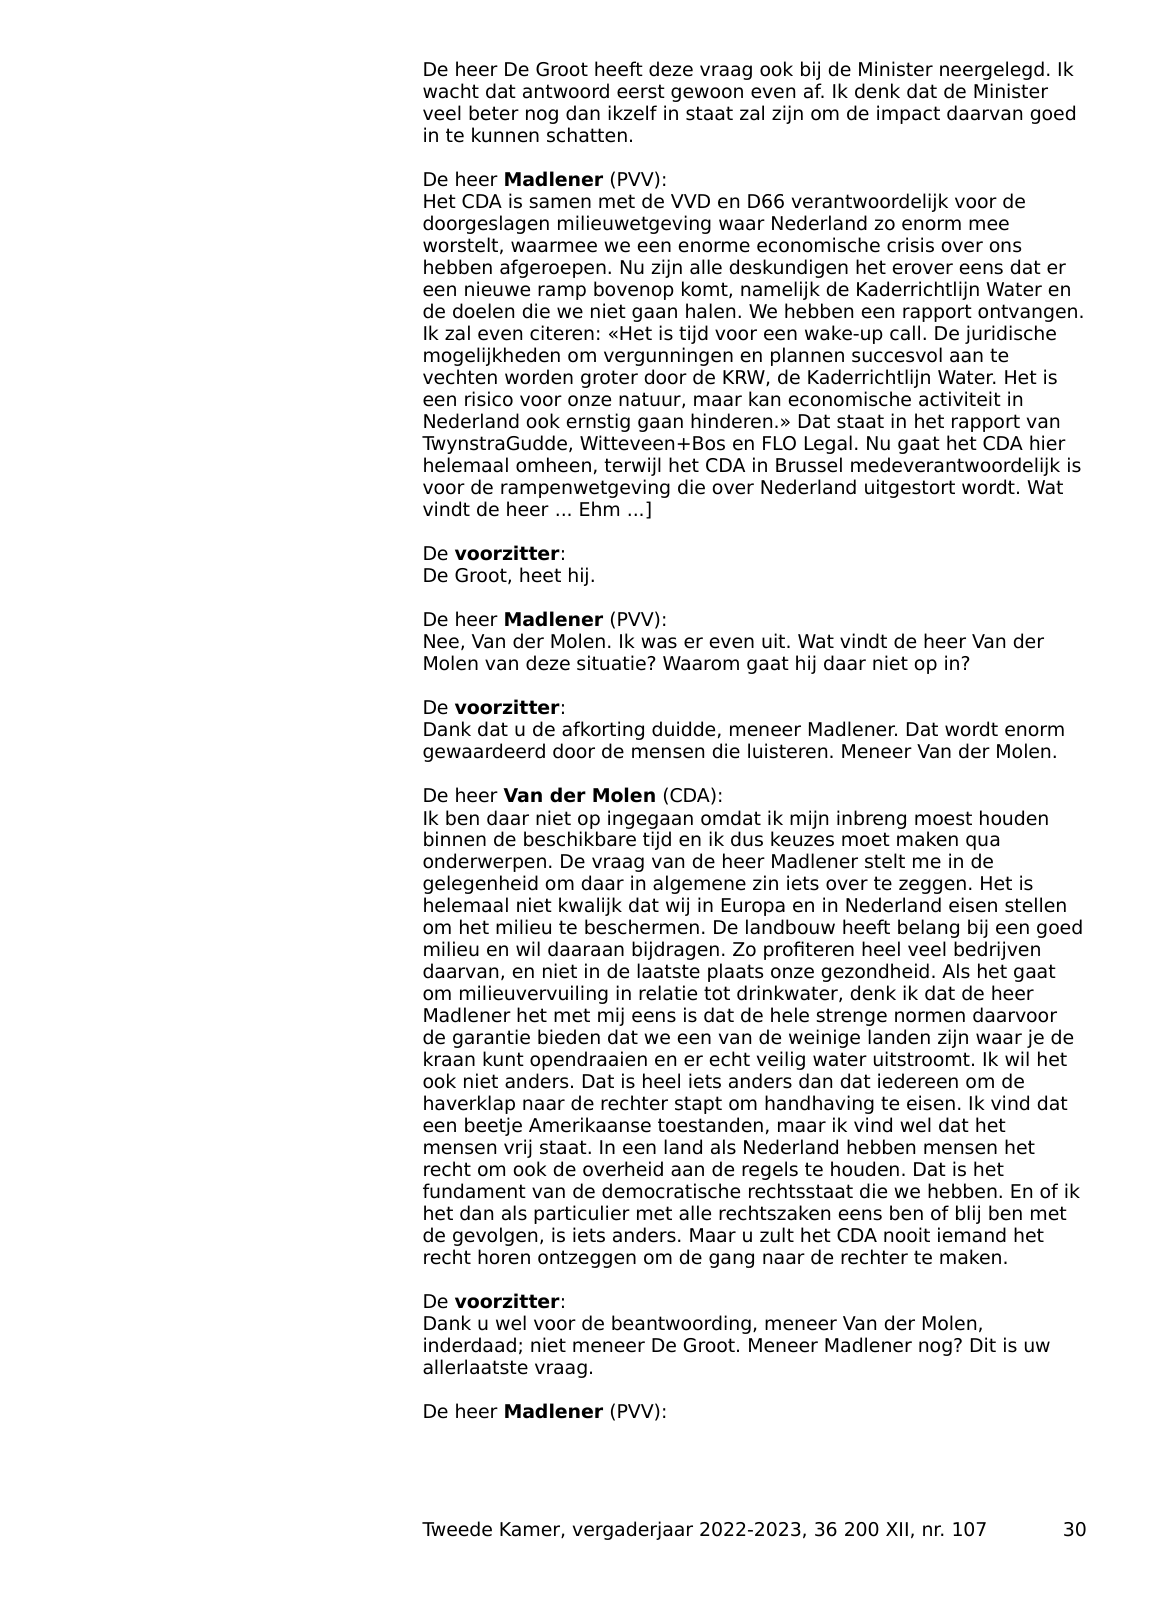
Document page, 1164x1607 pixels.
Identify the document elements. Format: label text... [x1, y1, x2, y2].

text De voorzitter: [422, 697, 1087, 719]
text Nee, Van der Molen. Ik was er even uit. Wat vindt de heer Van der Molen van deze situatie? Waarom gaat hij daar niet op in? [422, 631, 1087, 675]
text Dank dat u de afkorting duidde, meneer Madlener. Dat wordt enorm gewaardeerd door de mensen die luisteren. Meneer Van der Molen. [422, 719, 1087, 763]
text Ik ben daar niet op ingegaan omdat ik mijn inbreng moest houden binnen de beschikbare tijd en ik dus keuzes moet maken qua onderwerpen. De vraag van de heer Madlener stelt me in de gelegenheid om daar in algemene zin iets over te zeggen. Het is helemaal niet kwalijk dat wij in Europa en in Nederland eisen stellen om het milieu te beschermen. De landbouw heeft belang bij een goed milieu en wil daaraan bijdragen. Zo profiteren heel veel bedrijven daarvan, en niet in de laatste plaats onze gezondheid. Als het gaat om milieuvervuiling in relatie tot drinkwater, denk ik dat de heer Madlener het met mij eens is dat de hele strenge normen daarvoor de garantie bieden dat we een van de weinige landen zijn waar je de kraan kunt opendraaien en er echt veilig water uitstroomt. Ik wil het ook niet anders. Dat is heel iets anders dan dat iedereen om de haverklap naar de rechter stapt om handhaving te eisen. Ik vind dat een beetje Amerikaanse toestanden, maar ik vind wel dat het mensen vrij staat. In een land als Nederland hebben mensen het recht om ook de overheid aan de regels te houden. Dat is het fundament van de democratische rechtsstaat die we hebben. En of ik het dan als particulier met alle rechtszaken eens ben of blij ben met de gevolgen, is iets anders. Maar u zult het CDA nooit iemand het recht horen ontzeggen om de gang naar de rechter te maken. [422, 807, 1087, 1269]
text De voorzitter: [422, 1291, 1087, 1313]
text De heer Van der Molen (CDA): [422, 785, 1087, 807]
text Het CDA is samen met de VVD en D66 verantwoordelijk voor de doorgeslagen milieuwetgeving waar Nederland zo enorm mee worstelt, waarmee we een enorme economische crisis over ons hebben afgeroepen. Nu zijn alle deskundigen het erover eens dat er een nieuwe ramp bovenop komt, namelijk de Kaderrichtlijn Water en de doelen die we niet gaan halen. We hebben een rapport ontvangen. Ik zal even citeren: «Het is tijd voor een wake-up call. De juridische mogelijkheden om vergunningen en plannen succesvol aan te vechten worden groter door de KRW, de Kaderrichtlijn Water. Het is een risico voor onze natuur, maar kan economische activiteit in Nederland ook ernstig gaan hinderen.» Dat staat in het rapport van TwynstraGudde, Witteveen+Bos en FLO Legal. Nu gaat het CDA hier helemaal omheen, terwijl het CDA in Brussel medeverantwoordelijk is voor de rampenwetgeving die over Nederland uitgestort wordt. Wat vindt de heer ... Ehm ...] [422, 191, 1087, 521]
text De heer Madlener (PVV): [422, 169, 1087, 191]
text Dank u wel voor de beantwoording, meneer Van der Molen, inderdaad; niet meneer De Groot. Meneer Madlener nog? Dit is uw allerlaatste vraag. [422, 1313, 1087, 1379]
text De voorzitter: [422, 543, 1087, 565]
text De heer De Groot heeft deze vraag ook bij de Minister neergelegd. Ik wacht dat antwoord eerst gewoon even af. Ik denk dat de Minister veel beter nog dan ikzelf in staat zal zijn om de impact daarvan goed in te kunnen schatten. [422, 59, 1087, 147]
text De Groot, heet hij. [422, 565, 1087, 587]
text De heer Madlener (PVV): [422, 609, 1087, 631]
text De heer Madlener (PVV): [422, 1401, 1087, 1423]
